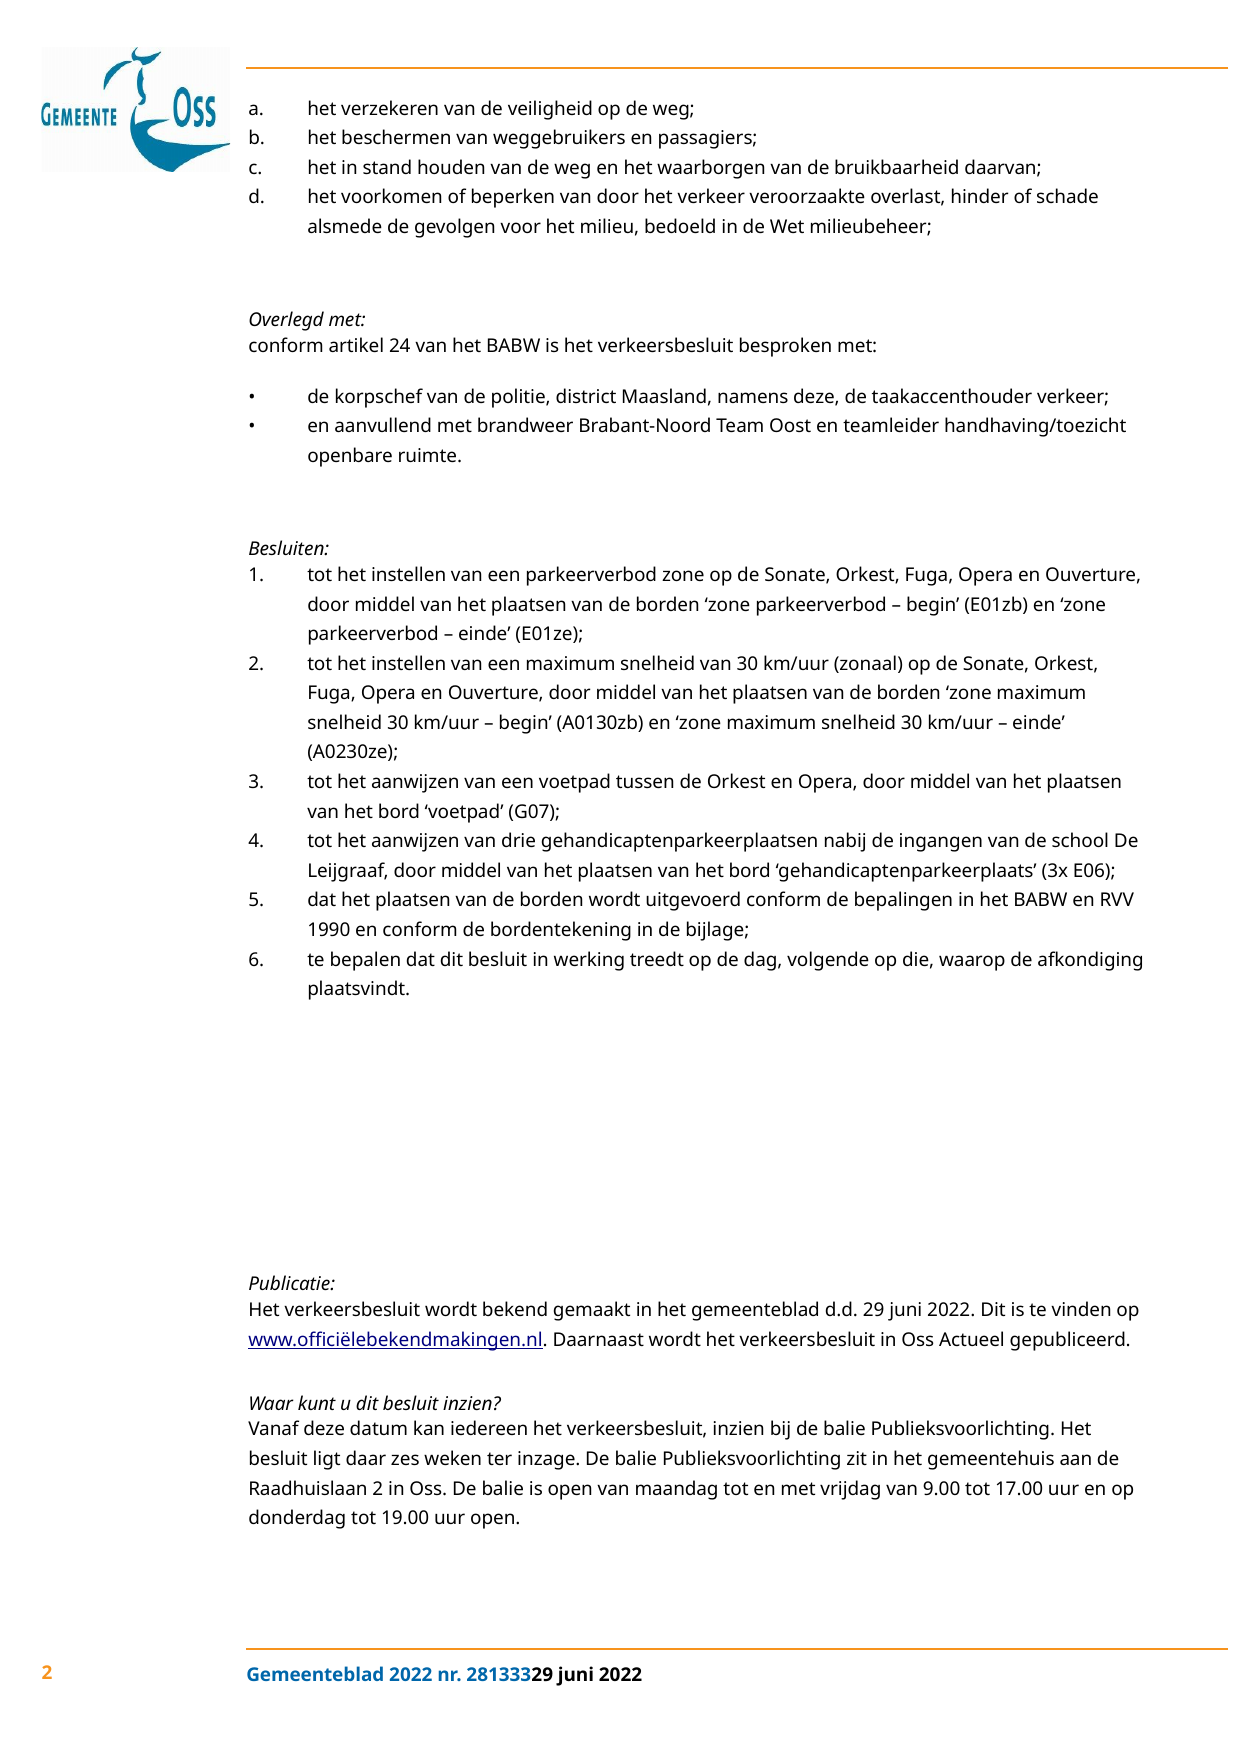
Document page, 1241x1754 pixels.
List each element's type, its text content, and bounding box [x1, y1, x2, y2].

text Overlegd met: [248, 307, 1152, 332]
list het in stand houden van de weg en het waarborgen van de bruikbaarheid daarvan; [248, 154, 1152, 180]
list het voorkomen of beperken van door het verkeer veroorzaakte overlast, hinder of schade alsmede de gevolgen voor het milieu, bedoeld in de Wet milieubeheer; [248, 183, 1152, 239]
list en aanvullend met brandweer Brabant-Noord Team Oost en teamleider handhaving/toezicht openbare ruimte. [248, 412, 1152, 468]
text Vanaf deze datum kan iedereen het verkeersbesluit, inzien bij de balie Publieksvoorlichting. Het besluit ligt daar zes weken ter inzage. De balie Publieksvoorlichting zit in het gemeentehuis aan de Raadhuislaan 2 in Oss. De balie is open van maandag tot en met vrijdag van 9.00 tot 17.00 uur en op donderdag tot 19.00 uur open. [248, 1416, 1152, 1530]
list het verzekeren van de veiligheid op de weg; [248, 95, 1152, 121]
list tot het instellen van een parkeerverbod zone op de Sonate, Orkest, Fuga, Opera en Ouverture, door middel van het plaatsen van de borden ‘zone parkeerverbod – begin’ (E01zb) en ‘zone parkeerverbod – einde’ (E01ze); [248, 561, 1152, 646]
picture [41, 47, 231, 172]
list tot het aanwijzen van drie gehandicaptenparkeerplaatsen nabij de ingangen van de school De Leijgraaf, door middel van het plaatsen van het bord ‘gehandicaptenparkeerplaats’ (3x E06); [248, 827, 1152, 883]
text conform artikel 24 van het BABW is het verkeersbesluit besproken met: [248, 332, 1152, 358]
list te bepalen dat dit besluit in werking treedt op de dag, volgende op die, waarop de afkondiging plaatsvindt. [248, 946, 1152, 1001]
text Het verkeersbesluit wordt bekend gemaakt in het gemeenteblad d.d. 29 juni 2022. Dit is te vinden op www.officiëlebekendmakingen.nl. Daarnaast wordt het verkeersbesluit in Oss Actueel gepubliceerd. [248, 1296, 1152, 1352]
text Publicatie: [248, 1271, 1152, 1296]
list dat het plaatsen van de borden wordt uitgevoerd conform de bepalingen in het BABW en RVV 1990 en conform de bordentekening in de bijlage; [248, 887, 1152, 942]
list tot het instellen van een maximum snelheid van 30 km/uur (zonaal) op de Sonate, Orkest, Fuga, Opera en Ouverture, door middel van het plaatsen van de borden ‘zone maximum snelheid 30 km/uur – begin’ (A0130zb) en ‘zone maximum snelheid 30 km/uur – einde’ (A0230ze); [248, 650, 1152, 764]
list het beschermen van weggebruikers en passagiers; [248, 124, 1152, 150]
list de korpschef van de politie, district Maasland, namens deze, de taakaccenthouder verkeer; [248, 383, 1152, 408]
text Besluiten: [248, 536, 1152, 561]
list tot het aanwijzen van een voetpad tussen de Orkest en Opera, door middel van het plaatsen van het bord ‘voetpad’ (G07); [248, 768, 1152, 824]
text Waar kunt u dit besluit inzien? [248, 1390, 1152, 1416]
